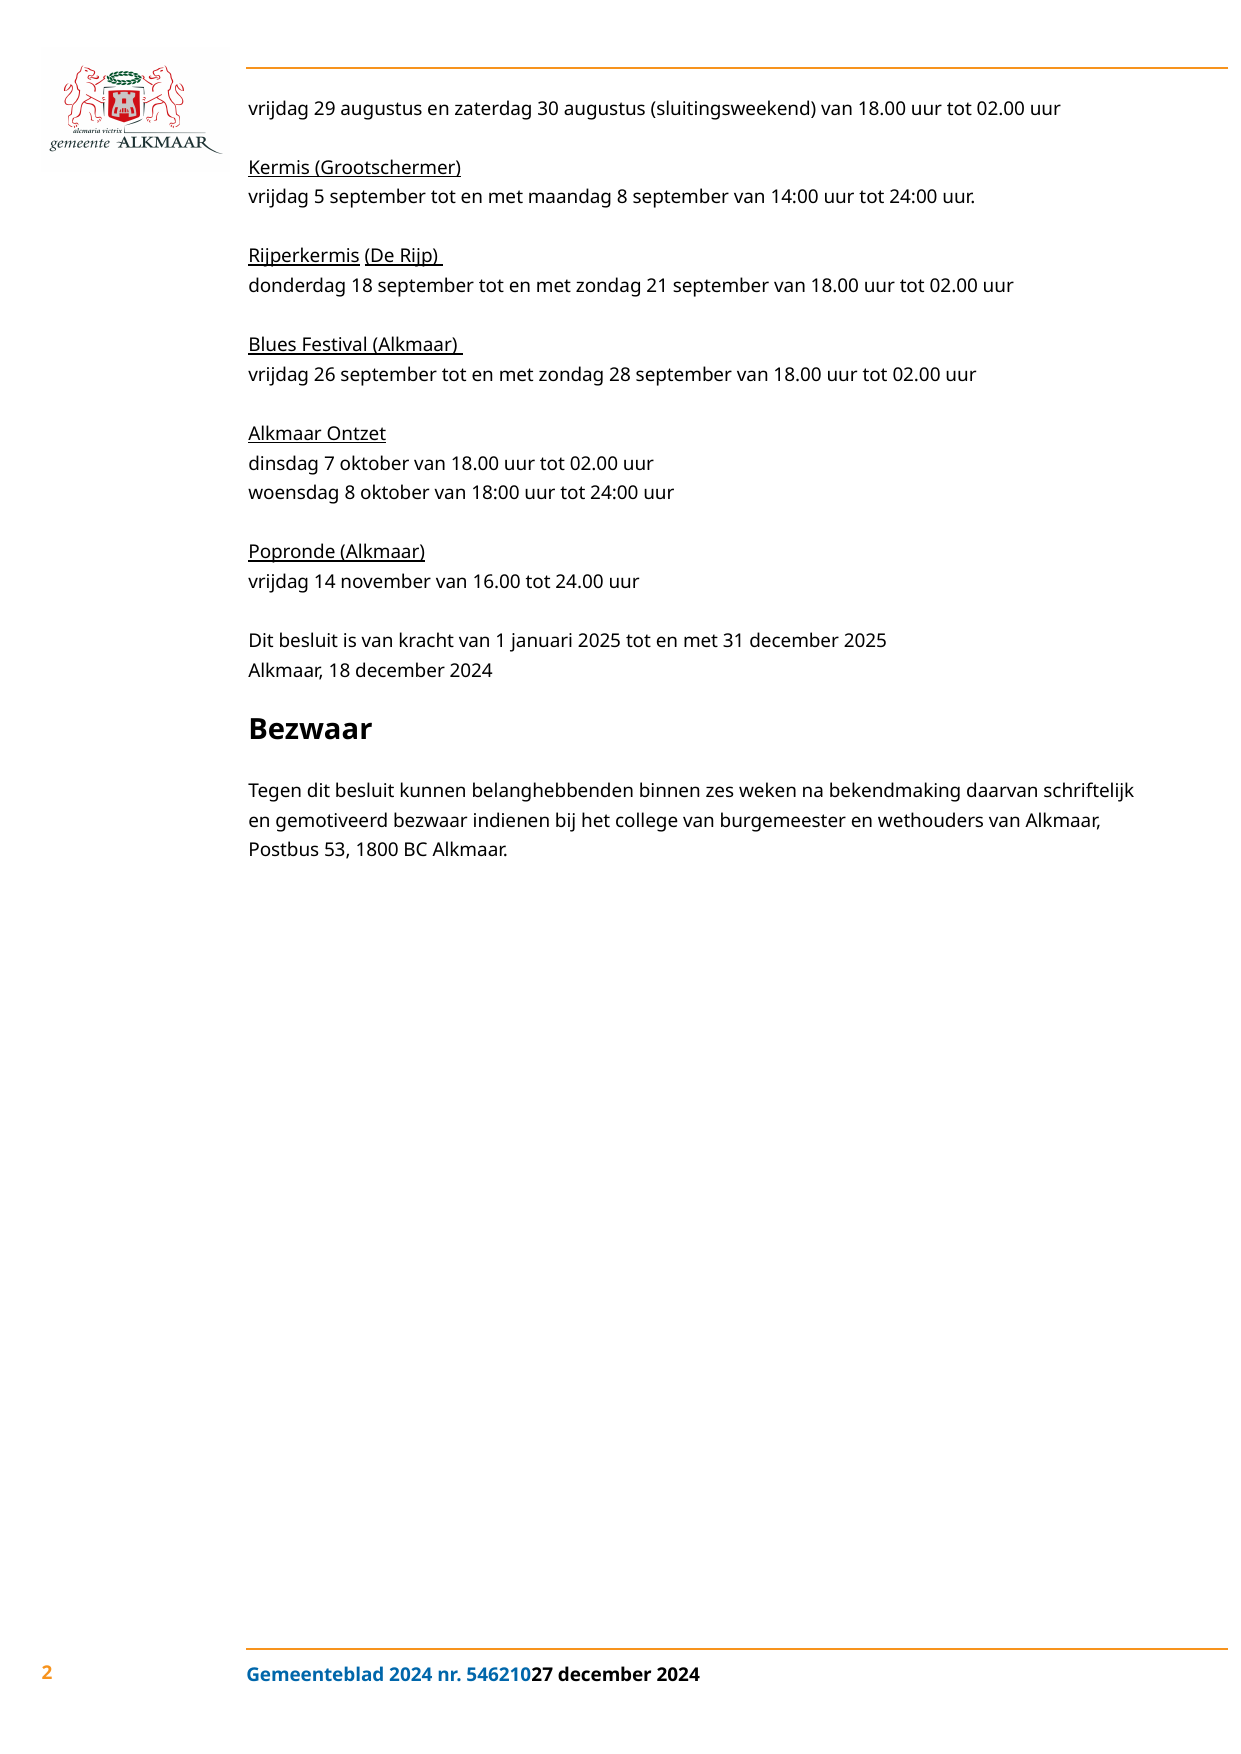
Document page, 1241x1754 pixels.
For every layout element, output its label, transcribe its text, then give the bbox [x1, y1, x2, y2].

text Tegen dit besluit kunnen belanghebbenden binnen zes weken na bekendmaking daarvan schriftelijk en gemotiveerd bezwaar indienen bij het college van burgemeester en wethouders van Alkmaar, Postbus 53, 1800 BC Alkmaar. [248, 777, 1152, 862]
text vrijdag 14 november van 16.00 tot 24.00 uur [248, 568, 1152, 594]
text dinsdag 7 oktober van 18.00 uur tot 02.00 uur [248, 450, 1152, 476]
text Popronde (Alkmaar) [248, 538, 1152, 564]
text Dit besluit is van kracht van 1 januari 2025 tot en met 31 december 2025 [248, 627, 1152, 653]
text Kermis (Grootschermer) [248, 154, 1152, 180]
picture [41, 47, 231, 172]
text vrijdag 5 september tot en met maandag 8 september van 14:00 uur tot 24:00 uur. [248, 183, 1152, 209]
text Alkmaar, 18 december 2024 [248, 657, 1152, 683]
text vrijdag 29 augustus en zaterdag 30 augustus (sluitingsweekend) van 18.00 uur tot 02.00 uur [248, 95, 1152, 121]
text donderdag 18 september tot en met zondag 21 september van 18.00 uur tot 02.00 uur [248, 272, 1152, 298]
text Blues Festival (Alkmaar) [248, 331, 1152, 357]
text Rijperkermis (De Rijp) [248, 243, 1152, 268]
text Bezwaar [248, 708, 1152, 748]
text vrijdag 26 september tot en met zondag 28 september van 18.00 uur tot 02.00 uur [248, 361, 1152, 387]
text woensdag 8 oktober van 18:00 uur tot 24:00 uur [248, 479, 1152, 505]
text Alkmaar Ontzet [248, 420, 1152, 446]
